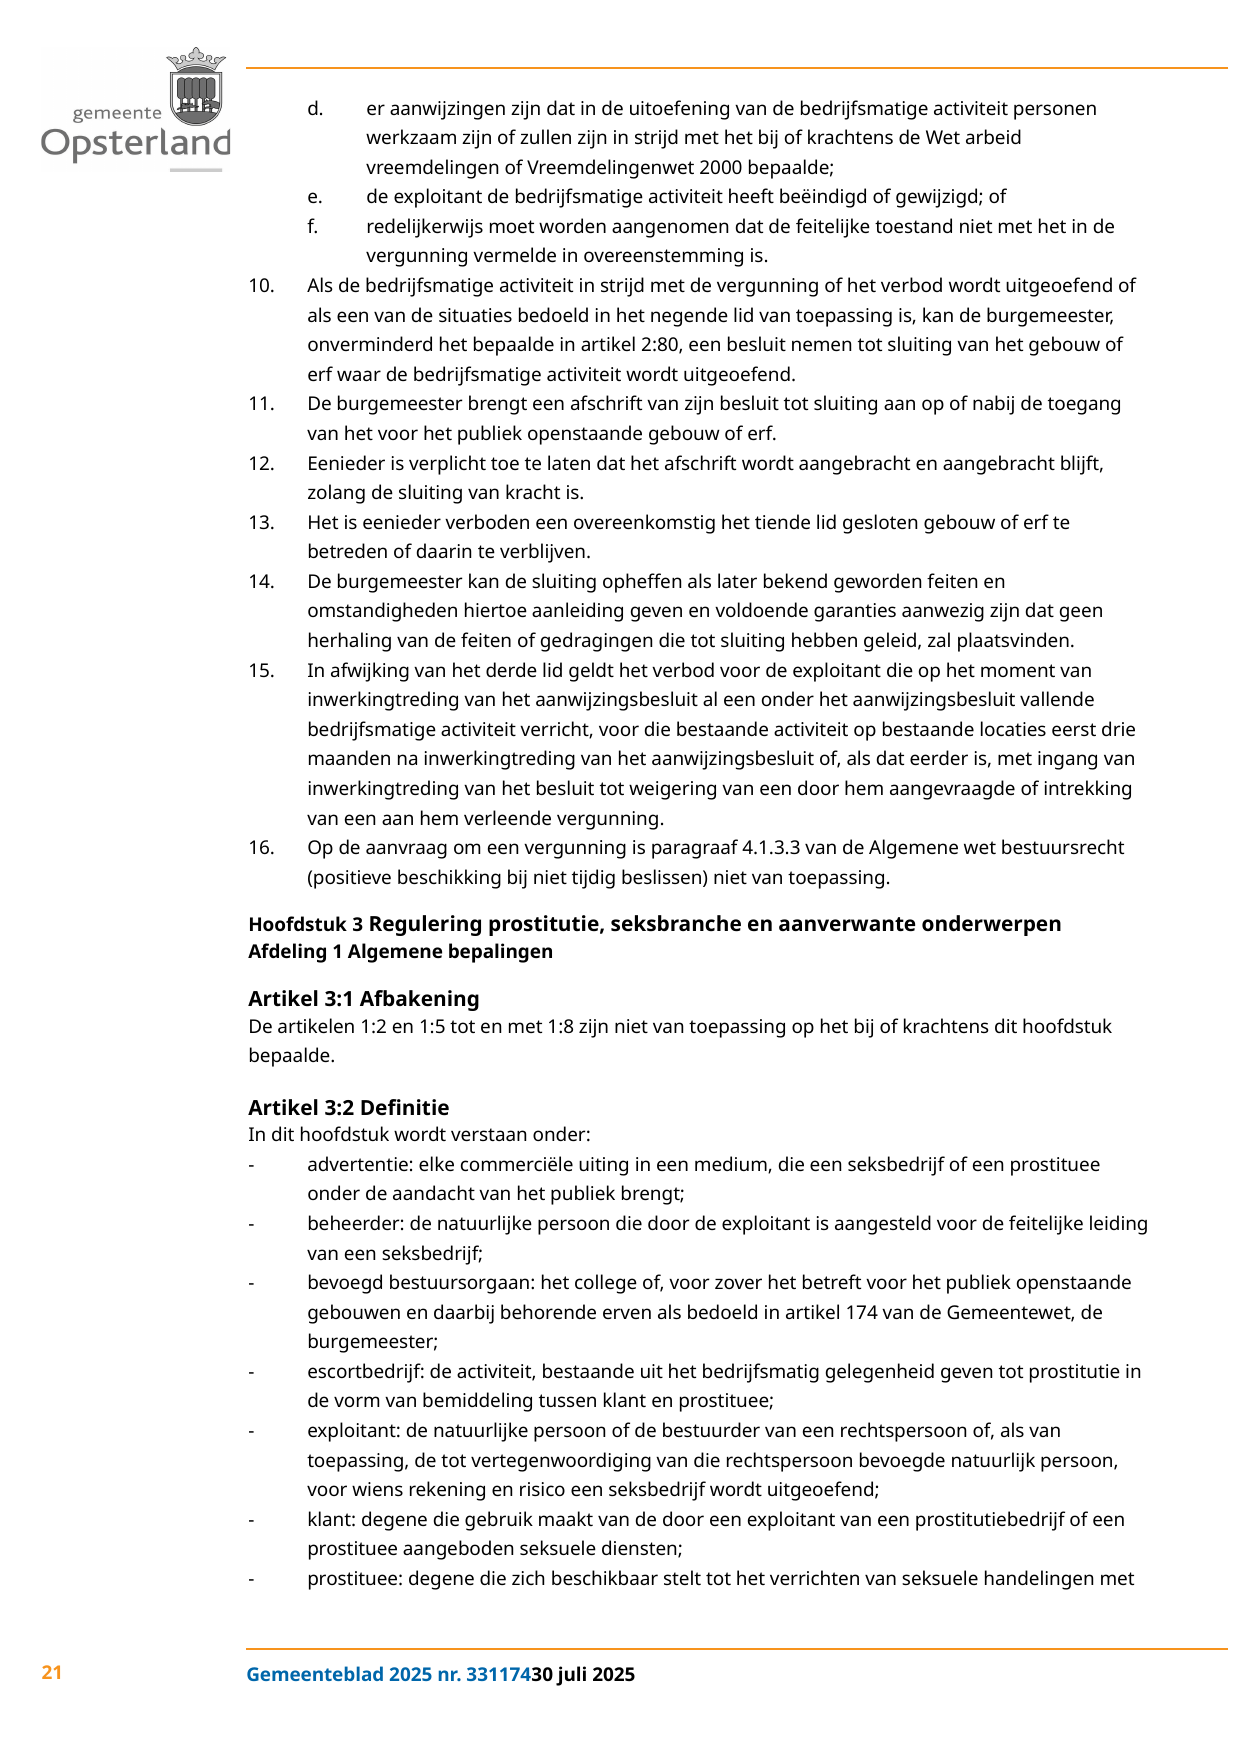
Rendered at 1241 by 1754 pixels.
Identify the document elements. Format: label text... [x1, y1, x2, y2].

list de exploitant de bedrijfsmatige activiteit heeft beëindigd of gewijzigd; of [307, 183, 1152, 209]
list Het is eenieder verboden een overeenkomstig het tiende lid gesloten gebouw of erf te betreden of daarin te verblijven. [248, 509, 1152, 564]
list De burgemeester kan de sluiting opheffen als later bekend geworden feiten en omstandigheden hiertoe aanleiding geven en voldoende garanties aanwezig zijn dat geen herhaling van de feiten of gedragingen die tot sluiting hebben geleid, zal plaatsvinden. [248, 568, 1152, 653]
list In afwijking van het derde lid geldt het verbod voor de exploitant die op het moment van inwerkingtreding van het aanwijzingsbesluit al een onder het aanwijzingsbesluit vallende bedrijfsmatige activiteit verricht, voor die bestaande activiteit op bestaande locaties eerst drie maanden na inwerkingtreding van het aanwijzingsbesluit of, als dat eerder is, met ingang van inwerkingtreding van het besluit tot weigering van een door hem aangevraagde of intrekking van een aan hem verleende vergunning. [248, 657, 1152, 831]
list beheerder: de natuurlijke persoon die door de exploitant is aangesteld voor de feitelijke leiding van een seksbedrijf; [248, 1210, 1152, 1266]
list er aanwijzingen zijn dat in de uitoefening van de bedrijfsmatige activiteit personen werkzaam zijn of zullen zijn in strijd met het bij of krachtens de Wet arbeid vreemdelingen of Vreemdelingenwet 2000 bepaalde; [307, 95, 1152, 180]
list redelijkerwijs moet worden aangenomen dat de feitelijke toestand niet met het in de vergunning vermelde in overeenstemming is. [307, 213, 1152, 268]
list prostituee: degene die zich beschikbaar stelt tot het verrichten van seksuele handelingen met [248, 1565, 1152, 1591]
text Artikel 3:2 Definitie [248, 1093, 1152, 1121]
text Artikel 3:1 Afbakening [248, 984, 1152, 1013]
list exploitant: de natuurlijke persoon of de bestuurder van een rechtspersoon of, als van toepassing, de tot vertegenwoordiging van die rechtspersoon bevoegde natuurlijk persoon, voor wiens rekening en risico een seksbedrijf wordt uitgeoefend; [248, 1417, 1152, 1502]
text De artikelen 1:2 en 1:5 tot en met 1:8 zijn niet van toepassing op het bij of krachtens dit hoofdstuk bepaalde. [248, 1013, 1152, 1068]
list Op de aanvraag om een vergunning is paragraaf 4.1.3.3 van de Algemene wet bestuursrecht (positieve beschikking bij niet tijdig beslissen) niet van toepassing. [248, 834, 1152, 890]
picture [41, 47, 231, 172]
list Eenieder is verplicht toe te laten dat het afschrift wordt aangebracht en aangebracht blijft, zolang de sluiting van kracht is. [248, 450, 1152, 505]
text Afdeling 1 Algemene bepalingen [248, 938, 1152, 964]
text Hoofdstuk 3 Regulering prostitutie, seksbranche en aanverwante onderwerpen [248, 909, 1152, 938]
list escortbedrijf: de activiteit, bestaande uit het bedrijfsmatig gelegenheid geven tot prostitutie in de vorm van bemiddeling tussen klant en prostituee; [248, 1358, 1152, 1413]
list Als de bedrijfsmatige activiteit in strijd met de vergunning of het verbod wordt uitgeoefend of als een van de situaties bedoeld in het negende lid van toepassing is, kan de burgemeester, onverminderd het bepaalde in artikel 2:80, een besluit nemen tot sluiting van het gebouw of erf waar de bedrijfsmatige activiteit wordt uitgeoefend. [248, 272, 1152, 387]
list klant: degene die gebruik maakt van de door een exploitant van een prostitutiebedrijf of een prostituee aangeboden seksuele diensten; [248, 1506, 1152, 1561]
list bevoegd bestuursorgaan: het college of, voor zover het betreft voor het publiek openstaande gebouwen en daarbij behorende erven als bedoeld in artikel 174 van de Gemeentewet, de burgemeester; [248, 1269, 1152, 1354]
list De burgemeester brengt een afschrift van zijn besluit tot sluiting aan op of nabij de toegang van het voor het publiek openstaande gebouw of erf. [248, 391, 1152, 446]
list advertentie: elke commerciële uiting in een medium, die een seksbedrijf of een prostituee onder de aandacht van het publiek brengt; [248, 1151, 1152, 1206]
text In dit hoofdstuk wordt verstaan onder: [248, 1121, 1152, 1147]
